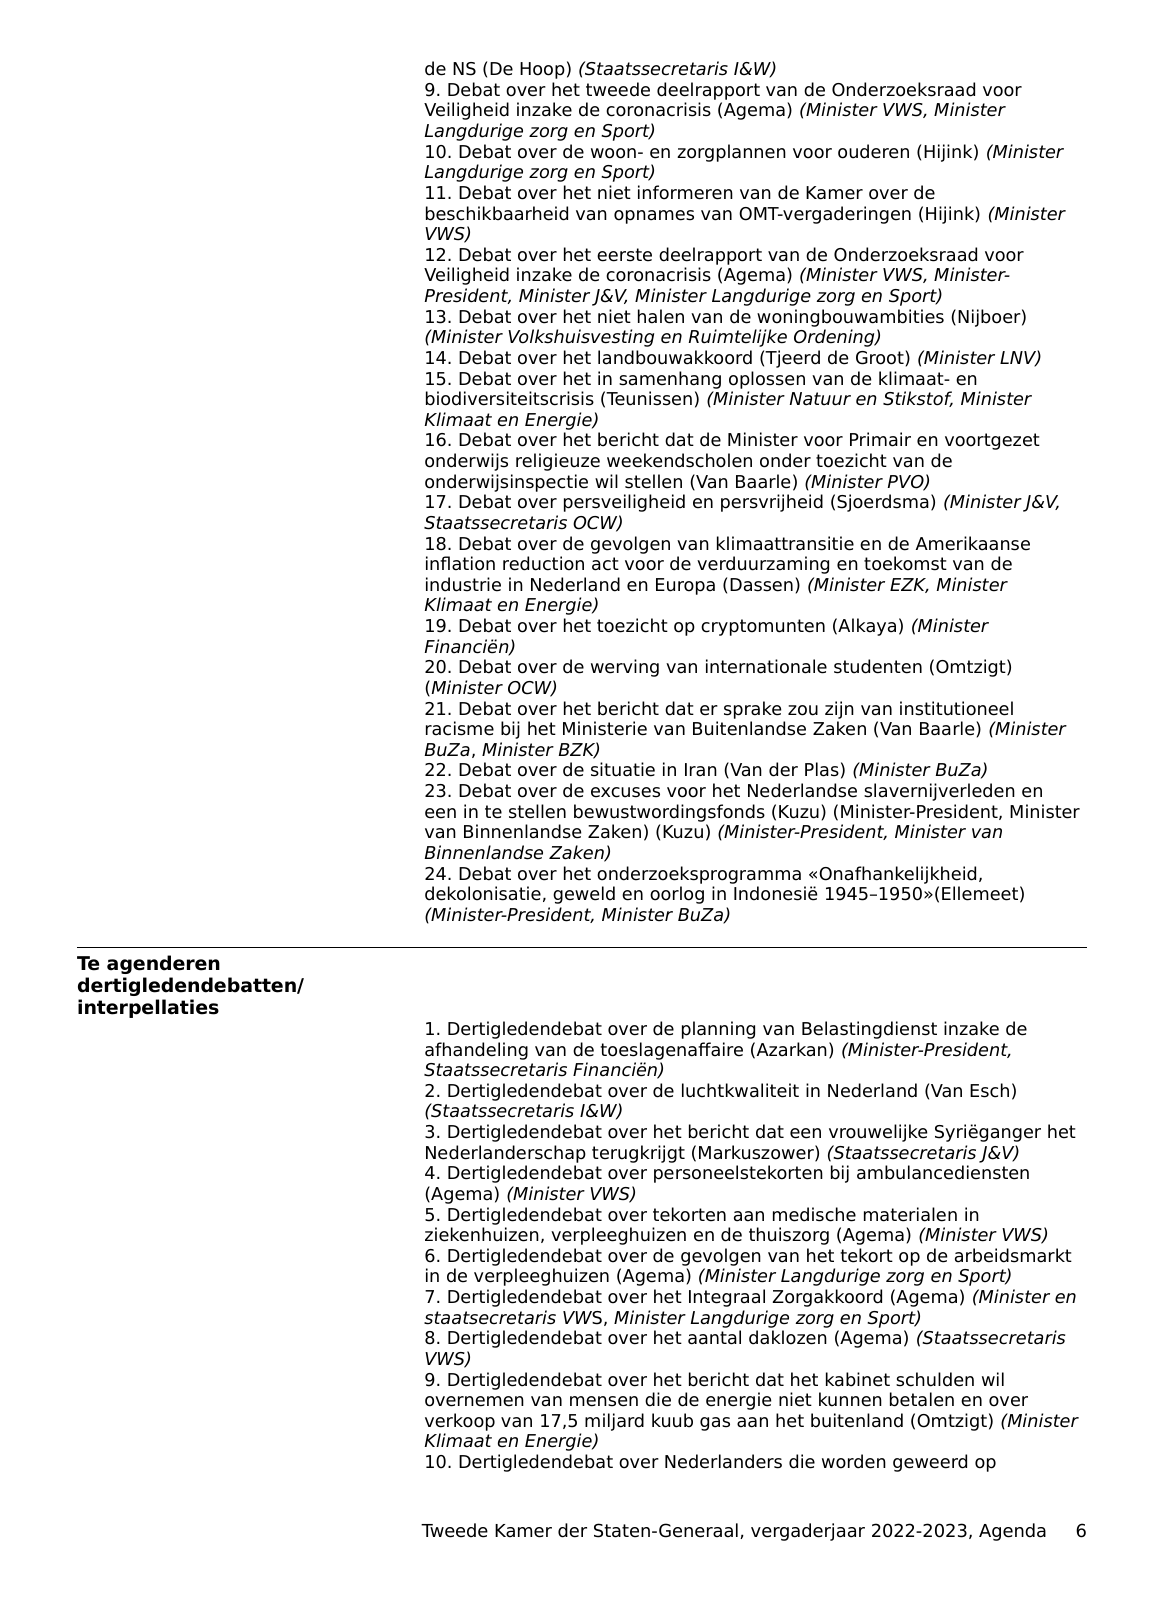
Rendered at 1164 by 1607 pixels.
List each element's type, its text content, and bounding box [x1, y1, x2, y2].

table_cell [77, 348, 401, 368]
table_cell [77, 1452, 401, 1473]
table_cell 18. Debat over de gevolgen van klimaattransitie en de Amerikaanse inflation reduction act voor de verduurzaming en toekomst van de industrie in Nederland en Europa (Dassen) (Minister EZK, Minister Klimaat en Energie) [418, 534, 1087, 616]
table_cell 6. Dertigledendebat over de gevolgen van het tekort op de arbeidsmarkt in de verpleeghuizen (Agema) (Minister Langdurige zorg en Sport) [418, 1246, 1087, 1287]
table_cell [77, 616, 401, 657]
table_cell [77, 430, 401, 492]
table_cell 19. Debat over het toezicht op cryptomunten (Alkaya) (Minister Financiën) [418, 616, 1087, 657]
table_cell [77, 1205, 401, 1246]
table_cell [401, 430, 418, 492]
table_cell [401, 534, 418, 616]
table_cell [77, 183, 401, 245]
table_cell [77, 142, 401, 183]
table_cell 14. Debat over het landbouwakkoord (Tjeerd de Groot) (Minister LNV) [418, 348, 1087, 368]
table_cell [401, 1370, 418, 1452]
table_cell [77, 657, 401, 698]
table_cell [401, 1287, 418, 1328]
table_cell [401, 1452, 418, 1473]
table_cell [401, 369, 418, 430]
table_cell [77, 1287, 401, 1328]
table_cell [401, 1122, 418, 1163]
table_cell [401, 59, 418, 80]
table_cell [401, 307, 418, 348]
table_cell 10. Dertigledendebat over Nederlanders die worden geweerd op [418, 1452, 1087, 1473]
table_cell [77, 864, 401, 925]
table_cell [401, 699, 418, 760]
table_cell [77, 1019, 401, 1081]
table_cell 11. Debat over het niet informeren van de Kamer over de beschikbaarheid van opnames van OMT-vergaderingen (Hijink) (Minister VWS) [418, 183, 1087, 245]
table_cell [401, 616, 418, 657]
table_cell [401, 492, 418, 533]
table_cell 7. Dertigledendebat over het Integraal Zorgakkoord (Agema) (Minister en staatsecretaris VWS, Minister Langdurige zorg en Sport) [418, 1287, 1087, 1328]
table_cell [401, 781, 418, 863]
table_cell [77, 1370, 401, 1452]
table_cell [401, 183, 418, 245]
table_cell [77, 760, 401, 781]
table_cell [77, 781, 401, 863]
table_cell [401, 1163, 418, 1204]
table_cell [401, 245, 418, 307]
table_cell 24. Debat over het onderzoeksprogramma «Onafhankelijkheid, dekolonisatie, geweld en oorlog in Indonesië 1945–1950»(Ellemeet) (Minister-President, Minister BuZa) [418, 864, 1087, 925]
table_cell 16. Debat over het bericht dat de Minister voor Primair en voortgezet onderwijs religieuze weekendscholen onder toezicht van de onderwijsinspectie wil stellen (Van Baarle) (Minister PVO) [418, 430, 1087, 492]
table_cell 15. Debat over het in samenhang oplossen van de klimaat- en biodiversiteitscrisis (Teunissen) (Minister Natuur en Stikstof, Minister Klimaat en Energie) [418, 369, 1087, 430]
table_cell 9. Debat over het tweede deelrapport van de Onderzoeksraad voor Veiligheid inzake de coronacrisis (Agema) (Minister VWS, Minister Langdurige zorg en Sport) [418, 80, 1087, 142]
table_cell 20. Debat over de werving van internationale studenten (Omtzigt) (Minister OCW) [418, 657, 1087, 698]
table_cell [401, 348, 418, 368]
table_cell 13. Debat over het niet halen van de woningbouwambities (Nijboer) (Minister Volkshuisvesting en Ruimtelijke Ordening) [418, 307, 1087, 348]
table_cell [401, 1246, 418, 1287]
table_cell [77, 80, 401, 142]
table_cell 17. Debat over persveiligheid en persvrijheid (Sjoerdsma) (Minister J&V, Staatssecretaris OCW) [418, 492, 1087, 533]
table_cell 22. Debat over de situatie in Iran (Van der Plas) (Minister BuZa) [418, 760, 1087, 781]
table_cell [77, 1163, 401, 1204]
table_cell [77, 59, 401, 80]
table_header [418, 948, 1087, 1019]
table_cell 4. Dertigledendebat over personeelstekorten bij ambulancediensten (Agema) (Minister VWS) [418, 1163, 1087, 1204]
table_cell [77, 1122, 401, 1163]
table_cell [77, 492, 401, 533]
table_cell 9. Dertigledendebat over het bericht dat het kabinet schulden wil overnemen van mensen die de energie niet kunnen betalen en over verkoop van 17,5 miljard kuub gas aan het buitenland (Omtzigt) (Minister Klimaat en Energie) [418, 1370, 1087, 1452]
table_cell [401, 80, 418, 142]
table_cell [77, 1081, 401, 1122]
table_cell [401, 1019, 418, 1081]
table_cell de NS (De Hoop) (Staatssecretaris I&W) [418, 59, 1087, 80]
table_cell 2. Dertigledendebat over de luchtkwaliteit in Nederland (Van Esch) (Staatssecretaris I&W) [418, 1081, 1087, 1122]
table_cell [77, 534, 401, 616]
table_cell 5. Dertigledendebat over tekorten aan medische materialen in ziekenhuizen, verpleeghuizen en de thuiszorg (Agema) (Minister VWS) [418, 1205, 1087, 1246]
table_cell [401, 1328, 418, 1369]
table_cell [77, 1328, 401, 1369]
table_cell 8. Dertigledendebat over het aantal daklozen (Agema) (Staatssecretaris VWS) [418, 1328, 1087, 1369]
table_header [401, 948, 418, 1019]
table_cell 12. Debat over het eerste deelrapport van de Onderzoeksraad voor Veiligheid inzake de coronacrisis (Agema) (Minister VWS, Minister-President, Minister J&V, Minister Langdurige zorg en Sport) [418, 245, 1087, 307]
table_cell 23. Debat over de excuses voor het Nederlandse slavernijverleden en een in te stellen bewustwordingsfonds (Kuzu) (Minister-President, Minister van Binnenlandse Zaken) (Kuzu) (Minister-President, Minister van Binnenlandse Zaken) [418, 781, 1087, 863]
table_cell [401, 864, 418, 925]
table_cell [401, 1081, 418, 1122]
table_cell [401, 657, 418, 698]
table_cell [77, 307, 401, 348]
table_cell [401, 1205, 418, 1246]
table_cell [401, 760, 418, 781]
table_cell 3. Dertigledendebat over het bericht dat een vrouwelijke Syriëganger het Nederlanderschap terugkrijgt (Markuszower) (Staatssecretaris J&V) [418, 1122, 1087, 1163]
table_cell [401, 142, 418, 183]
table_cell 10. Debat over de woon- en zorgplannen voor ouderen (Hijink) (Minister Langdurige zorg en Sport) [418, 142, 1087, 183]
table_header Te agenderen dertigledendebatten/ interpellaties [77, 948, 401, 1019]
table_cell [77, 369, 401, 430]
table_cell 1. Dertigledendebat over de planning van Belastingdienst inzake de afhandeling van de toeslagenaffaire (Azarkan) (Minister-President, Staatssecretaris Financiën) [418, 1019, 1087, 1081]
table_cell [77, 1246, 401, 1287]
table_cell 21. Debat over het bericht dat er sprake zou zijn van institutioneel racisme bij het Ministerie van Buitenlandse Zaken (Van Baarle) (Minister BuZa, Minister BZK) [418, 699, 1087, 760]
table_cell [77, 245, 401, 307]
table_cell [77, 699, 401, 760]
